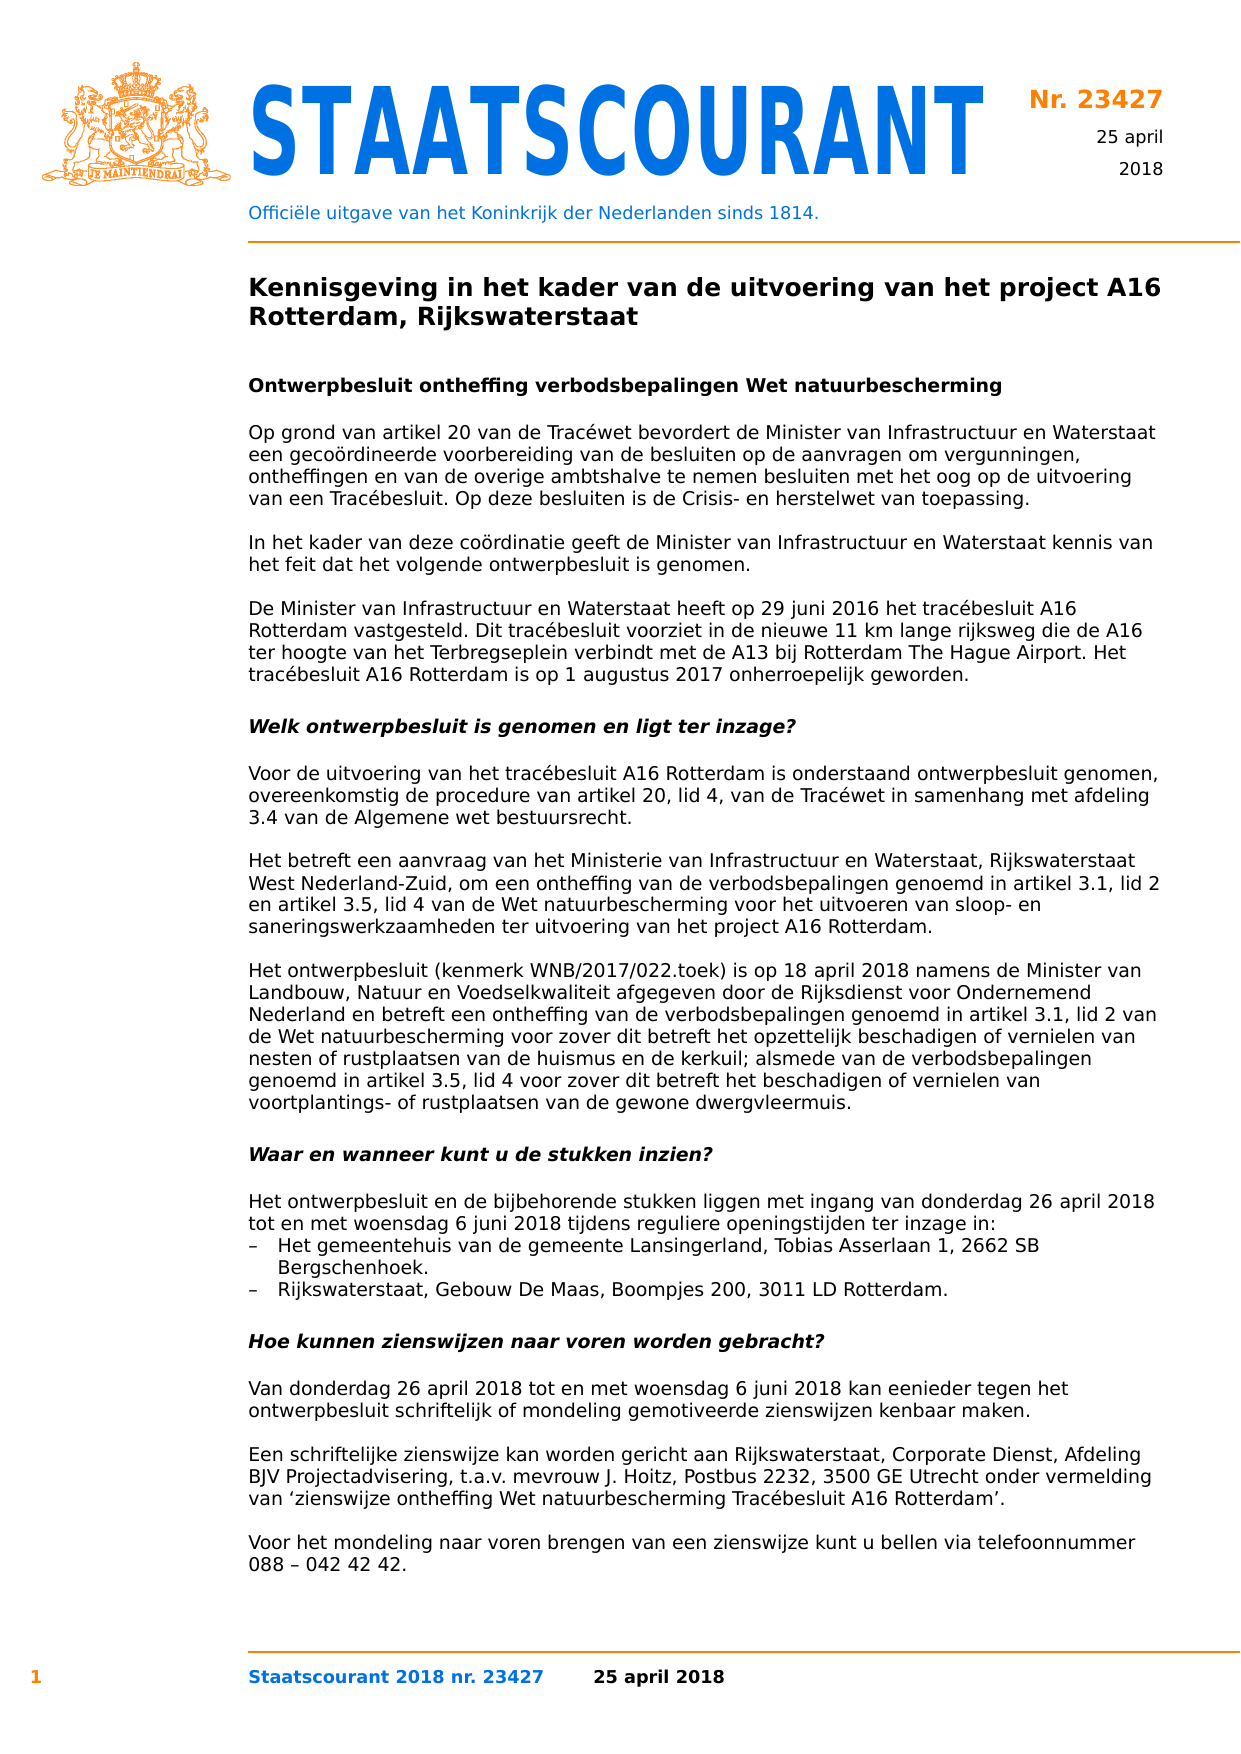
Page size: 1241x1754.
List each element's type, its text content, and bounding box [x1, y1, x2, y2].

text Het ontwerpbesluit en de bijbehorende stukken liggen met ingang van donderdag 26 april 2018 tot en met woensdag 6 juni 2018 tijdens reguliere openingstijden ter inzage in: [248, 1191, 1163, 1235]
subtitle Waar en wanneer kunt u de stukken inzien? [248, 1144, 1163, 1166]
subtitle Welk ontwerpbesluit is genomen en ligt ter inzage? [248, 716, 1163, 738]
picture [41, 62, 231, 186]
table_header [25, 62, 248, 241]
text Van donderdag 26 april 2018 tot en met woensdag 6 juni 2018 kan eenieder tegen het ontwerpbesluit schriftelijk of mondeling gemotiveerde zienswijzen kenbaar maken. [248, 1378, 1163, 1422]
table_cell 25 april [998, 121, 1240, 153]
text Op grond van artikel 20 van de Tracéwet bevordert de Minister van Infrastructuur en Waterstaat een gecoördineerde voorbereiding van de besluiten op de aanvragen om vergunningen, ontheffingen en van de overige ambtshalve te nemen besluiten met het oog op de uitvoering van een Tracébesluit. Op deze besluiten is de Crisis- en herstelwet van toepassing. [248, 422, 1163, 510]
text Het betreft een aanvraag van het Ministerie van Infrastructuur en Waterstaat, Rijkswaterstaat West Nederland-Zuid, om een ontheffing van de verbodsbepalingen genoemd in artikel 3.1, lid 2 en artikel 3.5, lid 4 van de Wet natuurbescherming voor het uitvoeren van sloop- en saneringswerkzaamheden ter uitvoering van het project A16 Rotterdam. [248, 850, 1163, 938]
text Voor het mondeling naar voren brengen van een zienswijze kunt u bellen via telefoonnummer 088 – 042 42 42. [248, 1532, 1163, 1576]
subtitle Kennisgeving in het kader van de uitvoering van het project A16 Rotterdam, Rijkswaterstaat [248, 273, 1163, 331]
table_cell Officiële uitgave van het Koninkrijk der Nederlanden sinds 1814. [248, 203, 1240, 241]
text In het kader van deze coördinatie geeft de Minister van Infrastructuur en Waterstaat kennis van het feit dat het volgende ontwerpbesluit is genomen. [248, 532, 1163, 576]
table_header Nr. 23427 [998, 62, 1240, 121]
text De Minister van Infrastructuur en Waterstaat heeft op 29 juni 2016 het tracébesluit A16 Rotterdam vastgesteld. Dit tracébesluit voorziet in de nieuwe 11 km lange rijksweg die de A16 ter hoogte van het Terbregseplein verbindt met de A13 bij Rotterdam The Hague Airport. Het tracébesluit A16 Rotterdam is op 1 augustus 2017 onherroepelijk geworden. [248, 598, 1163, 686]
table_header STAATSCOURANT [248, 62, 998, 203]
text Een schriftelijke zienswijze kan worden gericht aan Rijkswaterstaat, Corporate Dienst, Afdeling BJV Projectadvisering, t.a.v. mevrouw J. Hoitz, Postbus 2232, 3500 GE Utrecht onder vermelding van ‘zienswijze ontheffing Wet natuurbescherming Tracébesluit A16 Rotterdam’. [248, 1444, 1163, 1510]
subtitle Hoe kunnen zienswijzen naar voren worden gebracht? [248, 1331, 1163, 1353]
text – Rijkswaterstaat, Gebouw De Maas, Boompjes 200, 3011 LD Rotterdam. [248, 1279, 1163, 1301]
table_cell 2018 [998, 153, 1240, 203]
text Het ontwerpbesluit (kenmerk WNB/2017/022.toek) is op 18 april 2018 namens de Minister van Landbouw, Natuur en Voedselkwaliteit afgegeven door de Rijksdienst voor Ondernemend Nederland en betreft een ontheffing van de verbodsbepalingen genoemd in artikel 3.1, lid 2 van de Wet natuurbescherming voor zover dit betreft het opzettelijk beschadigen of vernielen van nesten of rustplaatsen van de huismus en de kerkuil; alsmede van de verbodsbepalingen genoemd in artikel 3.5, lid 4 voor zover dit betreft het beschadigen of vernielen van voortplantings- of rustplaatsen van de gewone dwergvleermuis. [248, 960, 1163, 1114]
subtitle Ontwerpbesluit ontheffing verbodsbepalingen Wet natuurbescherming [248, 375, 1163, 397]
text Voor de uitvoering van het tracébesluit A16 Rotterdam is onderstaand ontwerpbesluit genomen, overeenkomstig de procedure van artikel 20, lid 4, van de Tracéwet in samenhang met afdeling 3.4 van de Algemene wet bestuursrecht. [248, 763, 1163, 828]
text – Het gemeentehuis van de gemeente Lansingerland, Tobias Asserlaan 1, 2662 SB Bergschenhoek. [248, 1235, 1163, 1279]
